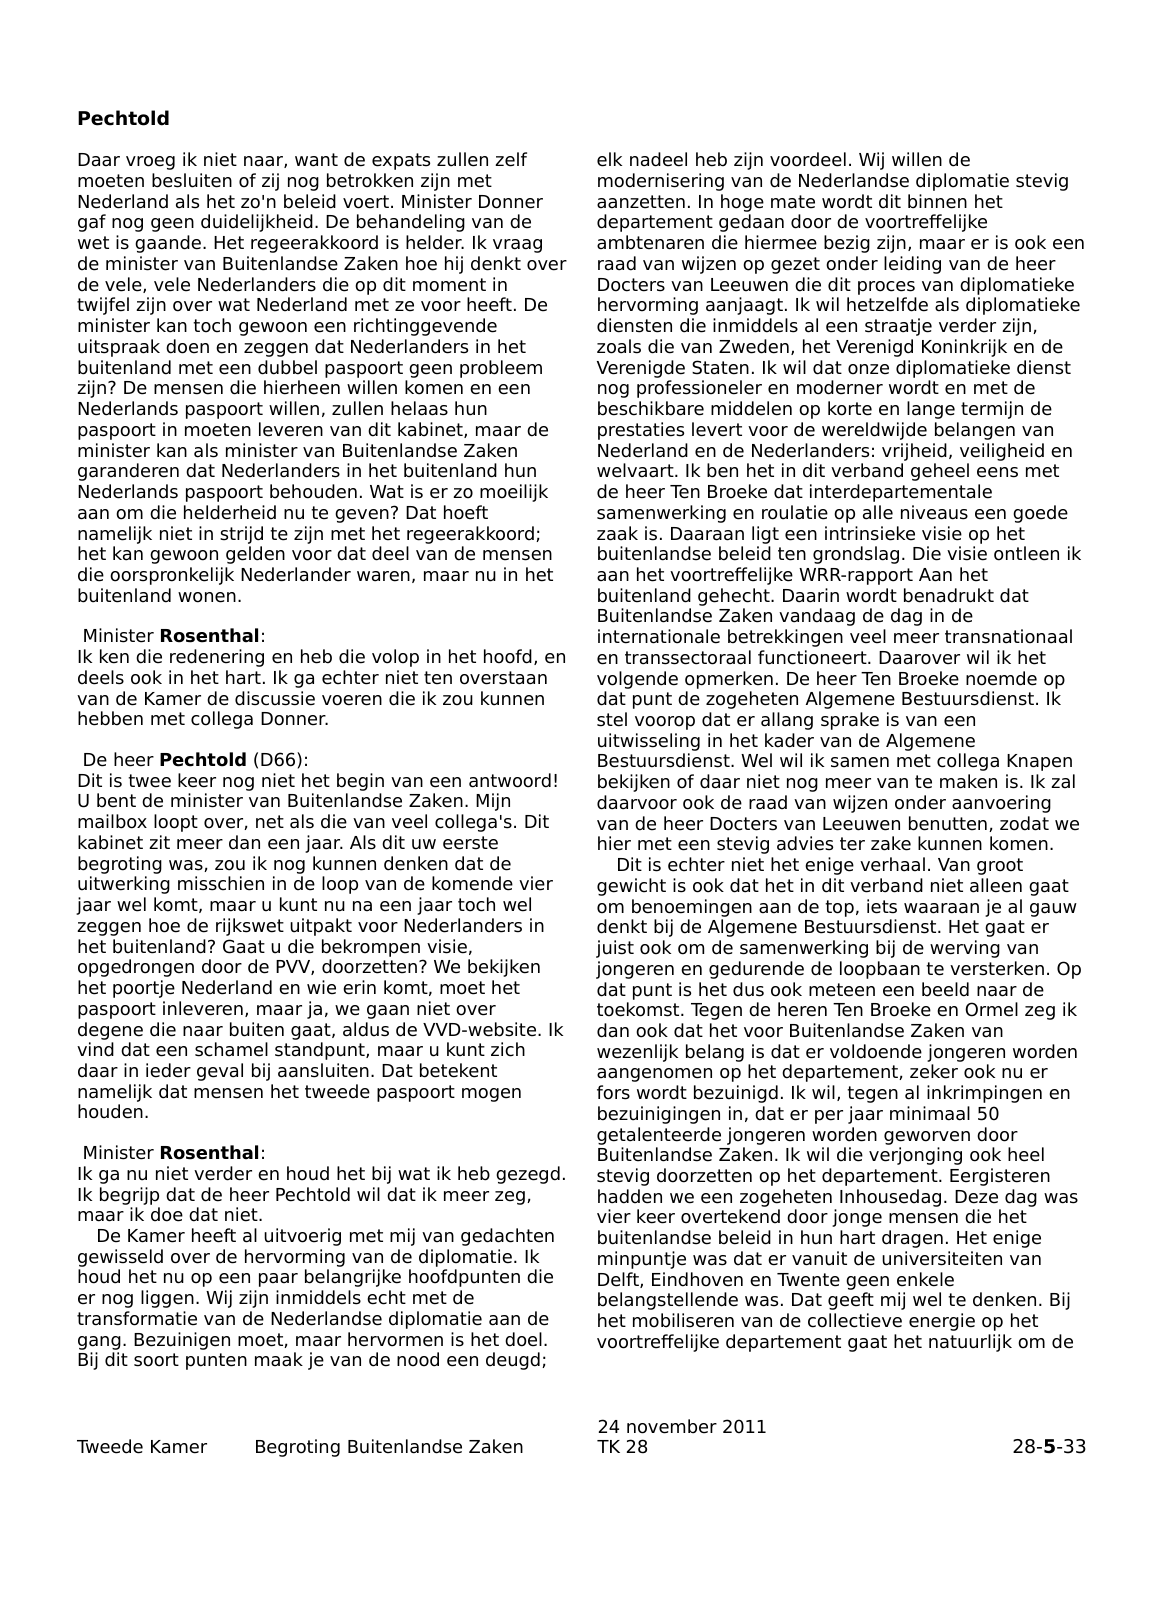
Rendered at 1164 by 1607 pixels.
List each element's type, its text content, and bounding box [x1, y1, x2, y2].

text Dit is echter niet het enige verhaal. Van groot gewicht is ook dat het in dit verband niet alleen gaat om benoemingen aan de top, iets waaraan je al gauw denkt bij de Algemene Bestuursdienst. Het gaat er juist ook om de samenwerking bij de werving van jongeren en gedurende de loopbaan te versterken. Op dat punt is het dus ook meteen een beeld naar de toekomst. Tegen de heren Ten Broeke en Ormel zeg ik dan ook dat het voor Buitenlandse Zaken van wezenlijk belang is dat er voldoende jongeren worden aangenomen op het departement, zeker ook nu er fors wordt bezuinigd. Ik wil, tegen al inkrimpingen en bezuinigingen in, dat er per jaar minimaal 50 getalenteerde jongeren worden geworven door Buitenlandse Zaken. Ik wil die verjonging ook heel stevig doorzetten op het departement. Eergisteren hadden we een zogeheten Inhousedag. Deze dag was vier keer overtekend door jonge mensen die het buitenlandse beleid in hun hart dragen. Het enige minpuntje was dat er vanuit de universiteiten van Delft, Eindhoven en Twente geen enkele belangstellende was. Dat geeft mij wel te denken. Bij het mobiliseren van de collectieve energie op het voortreffelijke departement gaat het natuurlijk om de [596, 855, 1087, 1352]
text Ik ga nu niet verder en houd het bij wat ik heb gezegd. Ik begrijp dat de heer Pechtold wil dat ik meer zeg, maar ik doe dat niet. [77, 1164, 567, 1226]
text Minister Rosenthal: [77, 626, 567, 647]
text Ik ken die redenering en heb die volop in het hoofd, en deels ook in het hart. Ik ga echter niet ten overstaan van de Kamer de discussie voeren die ik zou kunnen hebben met collega Donner. [77, 647, 567, 730]
text Minister Rosenthal: [77, 1143, 567, 1164]
text Dit is twee keer nog niet het begin van een antwoord! U bent de minister van Buitenlandse Zaken. Mijn mailbox loopt over, net als die van veel collega's. Dit kabinet zit meer dan een jaar. Als dit uw eerste begroting was, zou ik nog kunnen denken dat de uitwerking misschien in de loop van de komende vier jaar wel komt, maar u kunt nu na een jaar toch wel zeggen hoe de rijkswet uitpakt voor Nederlanders in het buitenland? Gaat u die bekrompen visie, opgedrongen door de PVV, doorzetten? We bekijken het poortje Nederland en wie erin komt, moet het paspoort inleveren, maar ja, we gaan niet over degene die naar buiten gaat, aldus de VVD-website. Ik vind dat een schamel standpunt, maar u kunt zich daar in ieder geval bij aansluiten. Dat betekent namelijk dat mensen het tweede paspoort mogen houden. [77, 771, 567, 1123]
text Daar vroeg ik niet naar, want de expats zullen zelf moeten besluiten of zij nog betrokken zijn met Nederland als het zo'n beleid voert. Minister Donner gaf nog geen duidelijkheid. De behandeling van de wet is gaande. Het regeerakkoord is helder. Ik vraag de minister van Buitenlandse Zaken hoe hij denkt over de vele, vele Nederlanders die op dit moment in twijfel zijn over wat Nederland met ze voor heeft. De minister kan toch gewoon een richtinggevende uitspraak doen en zeggen dat Nederlanders in het buitenland met een dubbel paspoort geen probleem zijn? De mensen die hierheen willen komen en een Nederlands paspoort willen, zullen helaas hun paspoort in moeten leveren van dit kabinet, maar de minister kan als minister van Buitenlandse Zaken garanderen dat Nederlanders in het buitenland hun Nederlands paspoort behouden. Wat is er zo moeilijk aan om die helderheid nu te geven? Dat hoeft namelijk niet in strijd te zijn met het regeerakkoord; het kan gewoon gelden voor dat deel van de mensen die oorspronkelijk Nederlander waren, maar nu in het buitenland wonen. [77, 150, 567, 606]
text elk nadeel heb zijn voordeel. Wij willen de modernisering van de Nederlandse diplomatie stevig aanzetten. In hoge mate wordt dit binnen het departement gedaan door de voortreffelijke ambtenaren die hiermee bezig zijn, maar er is ook een raad van wijzen op gezet onder leiding van de heer Docters van Leeuwen die dit proces van diplomatieke hervorming aanjaagt. Ik wil hetzelfde als diplomatieke diensten die inmiddels al een straatje verder zijn, zoals die van Zweden, het Verenigd Koninkrijk en de Verenigde Staten. Ik wil dat onze diplomatieke dienst nog professioneler en moderner wordt en met de beschikbare middelen op korte en lange termijn de prestaties levert voor de wereldwijde belangen van Nederland en de Nederlanders: vrijheid, veiligheid en welvaart. Ik ben het in dit verband geheel eens met de heer Ten Broeke dat interdepartementale samenwerking en roulatie op alle niveaus een goede zaak is. Daaraan ligt een intrinsieke visie op het buitenlandse beleid ten grondslag. Die visie ontleen ik aan het voortreffelijke WRR-rapport Aan het buitenland gehecht. Daarin wordt benadrukt dat Buitenlandse Zaken vandaag de dag in de internationale betrekkingen veel meer transnationaal en transsectoraal functioneert. Daarover wil ik het volgende opmerken. De heer Ten Broeke noemde op dat punt de zogeheten Algemene Bestuursdienst. Ik stel voorop dat er allang sprake is van een uitwisseling in het kader van de Algemene Bestuursdienst. Wel wil ik samen met collega Knapen bekijken of daar niet nog meer van te maken is. Ik zal daarvoor ook de raad van wijzen onder aanvoering van de heer Docters van Leeuwen benutten, zodat we hier met een stevig advies ter zake kunnen komen. [596, 150, 1087, 855]
text De heer Pechtold (D66): [77, 750, 567, 771]
text De Kamer heeft al uitvoerig met mij van gedachten gewisseld over de hervorming van de diplomatie. Ik houd het nu op een paar belangrijke hoofdpunten die er nog liggen. Wij zijn inmiddels echt met de transformatie van de Nederlandse diplomatie aan de gang. Bezuinigen moet, maar hervormen is het doel. Bij dit soort punten maak je van de nood een deugd; [77, 1226, 567, 1371]
